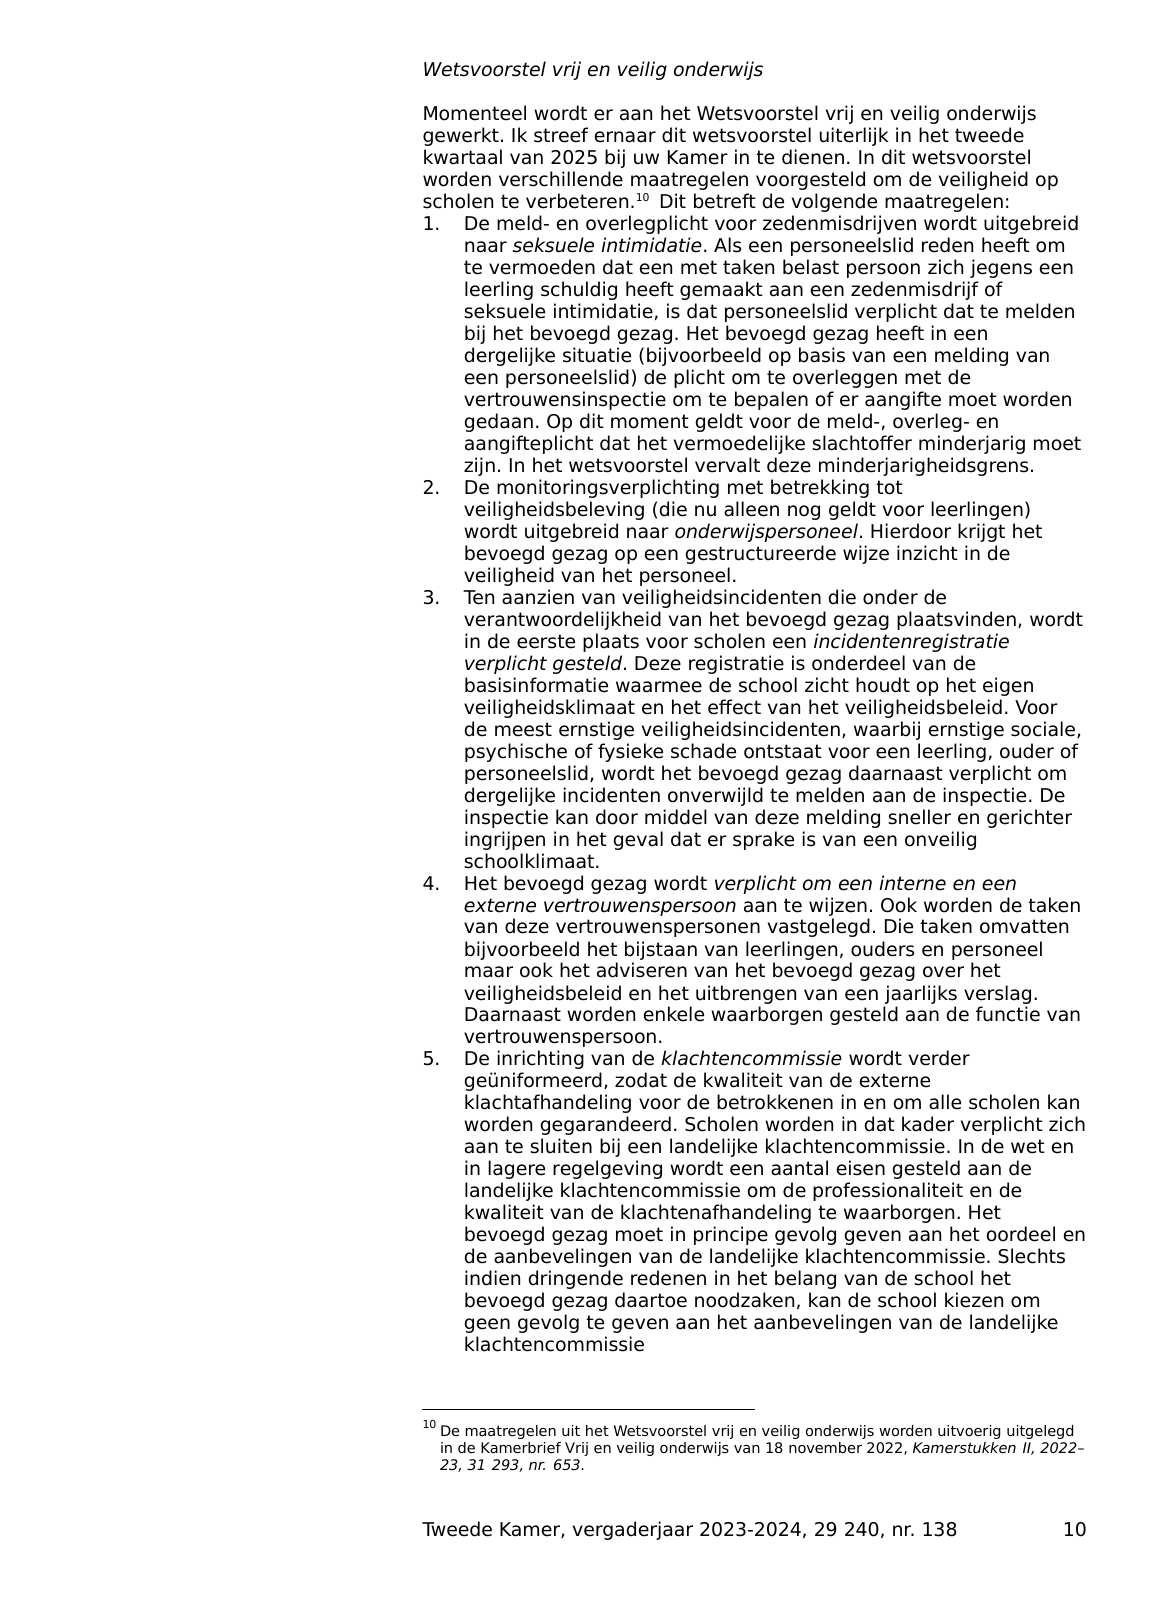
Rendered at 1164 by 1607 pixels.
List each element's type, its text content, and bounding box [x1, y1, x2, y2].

text 2. De monitoringsverplichting met betrekking tot veiligheidsbeleving (die nu alleen nog geldt voor leerlingen) wordt uitgebreid naar onderwijspersoneel. Hierdoor krijgt het bevoegd gezag op een gestructureerde wijze inzicht in de veiligheid van het personeel. [422, 477, 1087, 587]
text De maatregelen uit het Wetsvoorstel vrij en veilig onderwijs worden uitvoerig uitgelegd in de Kamerbrief Vrij en veilig onderwijs van 18 november 2022, Kamerstukken II, 2022–23, 31 293, nr. 653. [422, 1418, 1087, 1474]
subtitle Wetsvoorstel vrij en veilig onderwijs [422, 59, 1087, 81]
text 4. Het bevoegd gezag wordt verplicht om een interne en een externe vertrouwenspersoon aan te wijzen. Ook worden de taken van deze vertrouwenspersonen vastgelegd. Die taken omvatten bijvoorbeeld het bijstaan van leerlingen, ouders en personeel maar ook het adviseren van het bevoegd gezag over het veiligheidsbeleid en het uitbrengen van een jaarlijks verslag. Daarnaast worden enkele waarborgen gesteld aan de functie van vertrouwenspersoon. [422, 872, 1087, 1048]
text Momenteel wordt er aan het Wetsvoorstel vrij en veilig onderwijs gewerkt. Ik streef ernaar dit wetsvoorstel uiterlijk in het tweede kwartaal van 2025 bij uw Kamer in te dienen. In dit wetsvoorstel worden verschillende maatregelen voorgesteld om de veiligheid op scholen te verbeteren. Dit betreft de volgende maatregelen: [422, 103, 1087, 213]
text 5. De inrichting van de klachtencommissie wordt verder geüniformeerd, zodat de kwaliteit van de externe klachtafhandeling voor de betrokkenen in en om alle scholen kan worden gegarandeerd. Scholen worden in dat kader verplicht zich aan te sluiten bij een landelijke klachtencommissie. In de wet en in lagere regelgeving wordt een aantal eisen gesteld aan de landelijke klachtencommissie om de professionaliteit en de kwaliteit van de klachtenafhandeling te waarborgen. Het bevoegd gezag moet in principe gevolg geven aan het oordeel en de aanbevelingen van de landelijke klachtencommissie. Slechts indien dringende redenen in het belang van de school het bevoegd gezag daartoe noodzaken, kan de school kiezen om geen gevolg te geven aan het aanbevelingen van de landelijke klachtencommissie [422, 1048, 1087, 1356]
text 3. Ten aanzien van veiligheidsincidenten die onder de verantwoordelijkheid van het bevoegd gezag plaatsvinden, wordt in de eerste plaats voor scholen een incidentenregistratie verplicht gesteld. Deze registratie is onderdeel van de basisinformatie waarmee de school zicht houdt op het eigen veiligheidsklimaat en het effect van het veiligheidsbeleid. Voor de meest ernstige veiligheidsincidenten, waarbij ernstige sociale, psychische of fysieke schade ontstaat voor een leerling, ouder of personeelslid, wordt het bevoegd gezag daarnaast verplicht om dergelijke incidenten onverwijld te melden aan de inspectie. De inspectie kan door middel van deze melding sneller en gerichter ingrijpen in het geval dat er sprake is van een onveilig schoolklimaat. [422, 587, 1087, 872]
text 1. De meld- en overlegplicht voor zedenmisdrijven wordt uitgebreid naar seksuele intimidatie. Als een personeelslid reden heeft om te vermoeden dat een met taken belast persoon zich jegens een leerling schuldig heeft gemaakt aan een zedenmisdrijf of seksuele intimidatie, is dat personeelslid verplicht dat te melden bij het bevoegd gezag. Het bevoegd gezag heeft in een dergelijke situatie (bijvoorbeeld op basis van een melding van een personeelslid) de plicht om te overleggen met de vertrouwensinspectie om te bepalen of er aangifte moet worden gedaan. Op dit moment geldt voor de meld-, overleg- en aangifteplicht dat het vermoedelijke slachtoffer minderjarig moet zijn. In het wetsvoorstel vervalt deze minderjarigheidsgrens. [422, 213, 1087, 477]
